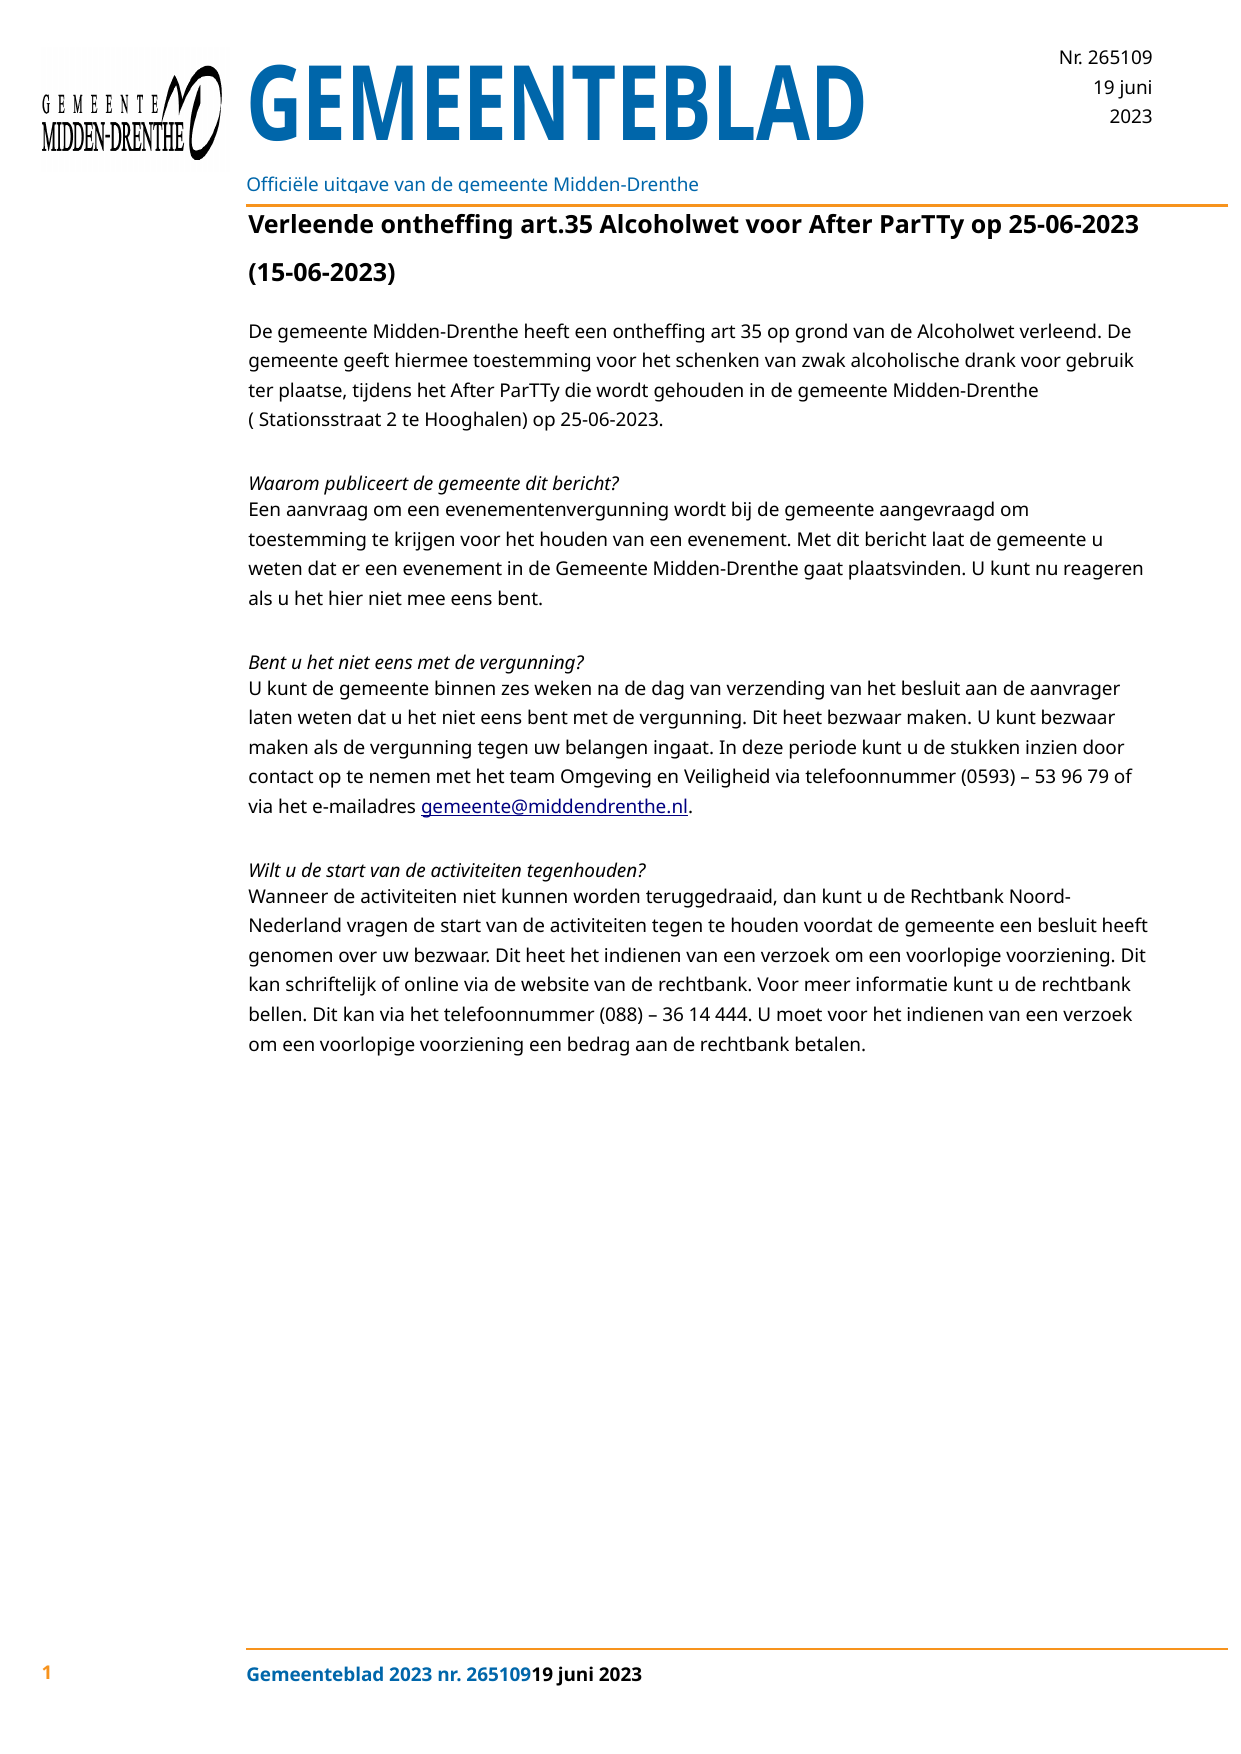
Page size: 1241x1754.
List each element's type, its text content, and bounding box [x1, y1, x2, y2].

text Verleende ontheffing art.35 Alcoholwet voor After ParTTy op 25-06-2023 (15-06-2023) [248, 207, 1152, 288]
text Waarom publiceert de gemeente dit bericht? [248, 471, 1152, 496]
text Wilt u de start van de activiteiten tegenhouden? [248, 857, 1152, 883]
picture [41, 47, 231, 172]
text Bent u het niet eens met de vergunning? [248, 649, 1152, 675]
text Wanneer de activiteiten niet kunnen worden teruggedraaid, dan kunt u de Rechtbank Noord-Nederland vragen de start van de activiteiten tegen te houden voordat de gemeente een besluit heeft genomen over uw bezwaar. Dit heet het indienen van een verzoek om een voorlopige voorziening. Dit kan schriftelijk of online via de website van de rechtbank. Voor meer informatie kunt u de rechtbank bellen. Dit kan via het telefoonnummer (088) – 36 14 444. U moet voor het indienen van een verzoek om een voorlopige voorziening een bedrag aan de rechtbank betalen. [248, 883, 1152, 1056]
text Een aanvraag om een evenementenvergunning wordt bij de gemeente aangevraagd om toestemming te krijgen voor het houden van een evenement. Met dit bericht laat de gemeente u weten dat er een evenement in de Gemeente Midden-Drenthe gaat plaatsvinden. U kunt nu reageren als u het hier niet mee eens bent. [248, 496, 1152, 611]
text De gemeente Midden-Drenthe heeft een ontheffing art 35 op grond van de Alcoholwet verleend. De gemeente geeft hiermee toestemming voor het schenken van zwak alcoholische drank voor gebruik ter plaatse, tijdens het After ParTTy die wordt gehouden in de gemeente Midden-Drenthe ( Stationsstraat 2 te Hooghalen) op 25-06-2023. [248, 318, 1152, 432]
text U kunt de gemeente binnen zes weken na de dag van verzending van het besluit aan de aanvrager laten weten dat u het niet eens bent met de vergunning. Dit heet bezwaar maken. U kunt bezwaar maken als de vergunning tegen uw belangen ingaat. In deze periode kunt u de stukken inzien door contact op te nemen met het team Omgeving en Veiligheid via telefoonnummer (0593) – 53 96 79 of via het e-mailadres gemeente@middendrenthe.nl. [248, 675, 1152, 819]
